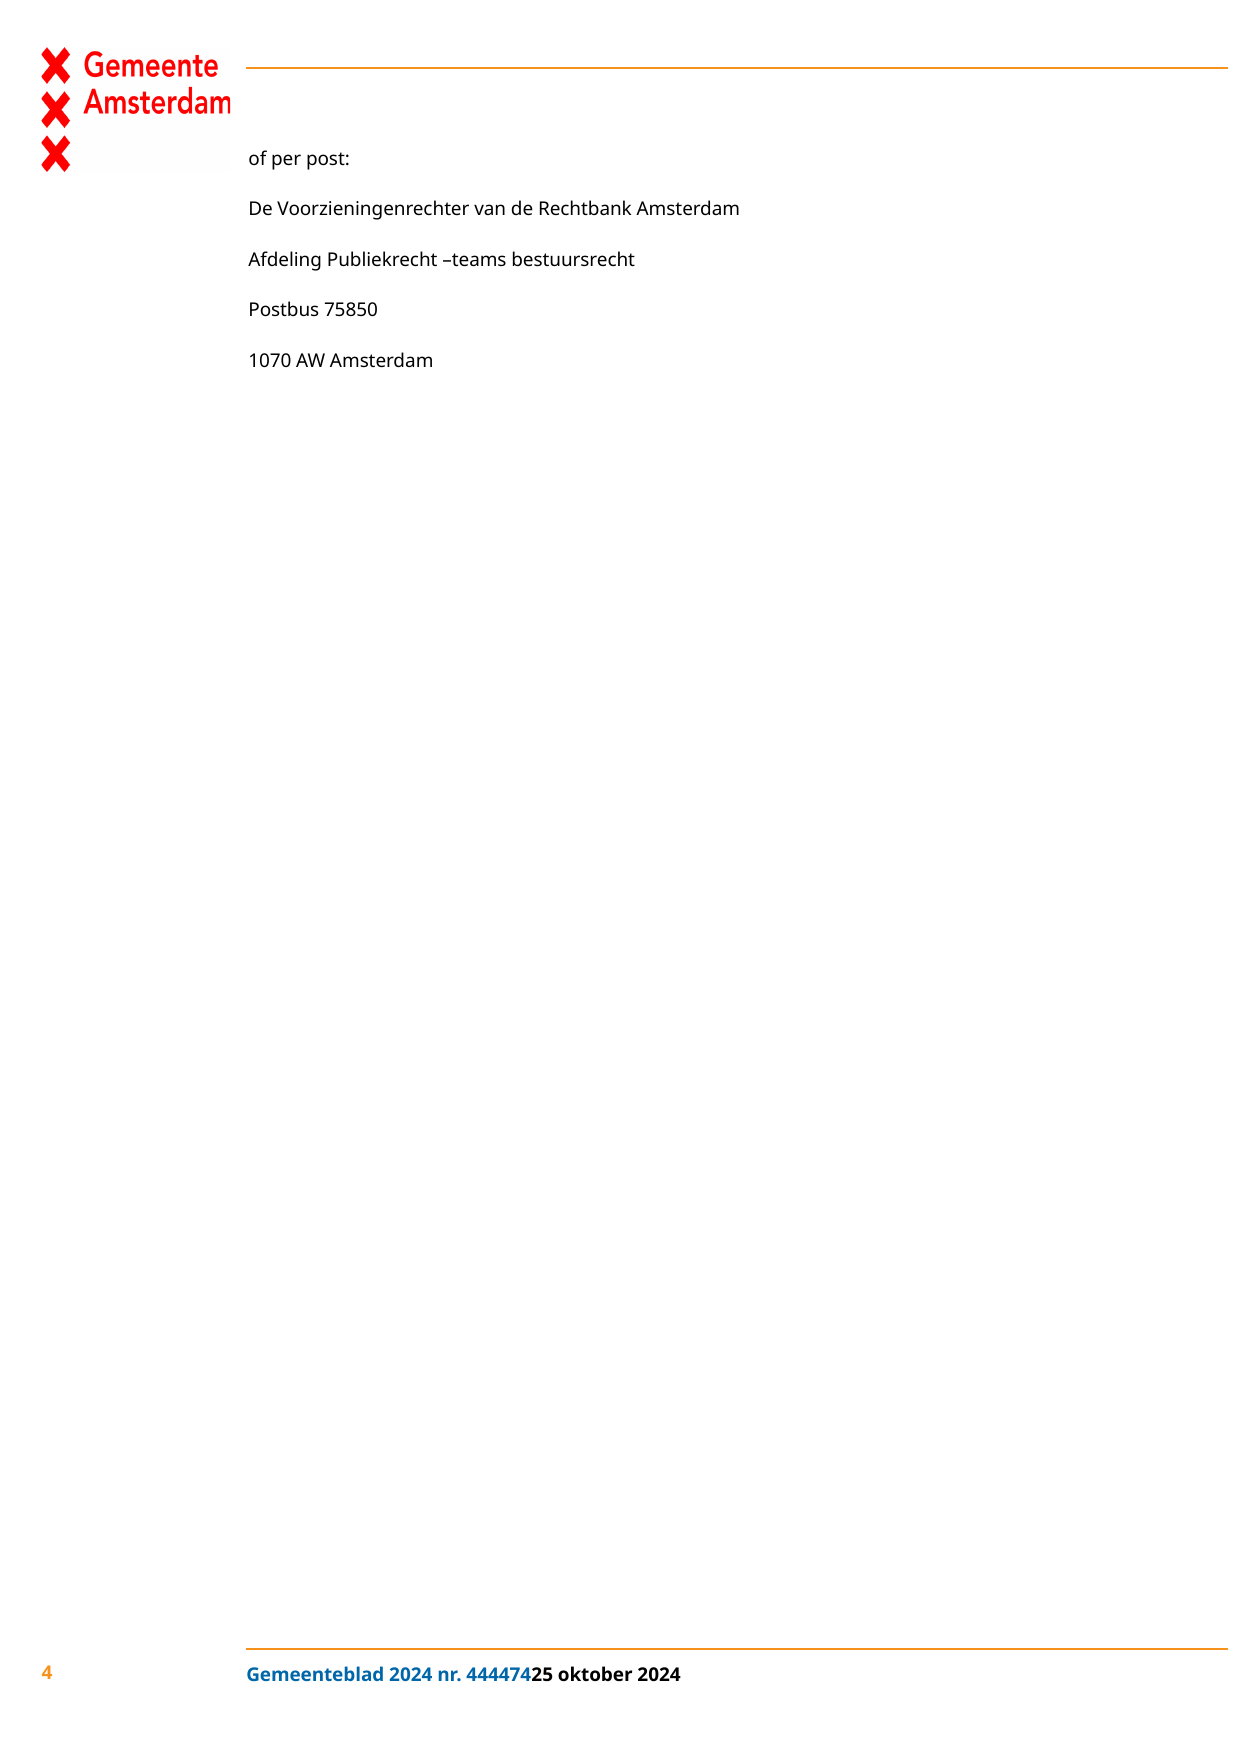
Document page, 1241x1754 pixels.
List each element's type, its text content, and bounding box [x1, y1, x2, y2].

text Afdeling Publiekrecht –teams bestuursrecht [248, 246, 1152, 272]
text Postbus 75850 [248, 296, 1152, 322]
picture [41, 47, 231, 172]
text of per post: [248, 145, 1152, 171]
text 1070 AW Amsterdam [248, 347, 1152, 373]
text De Voorzieningenrechter van de Rechtbank Amsterdam [248, 196, 1152, 221]
